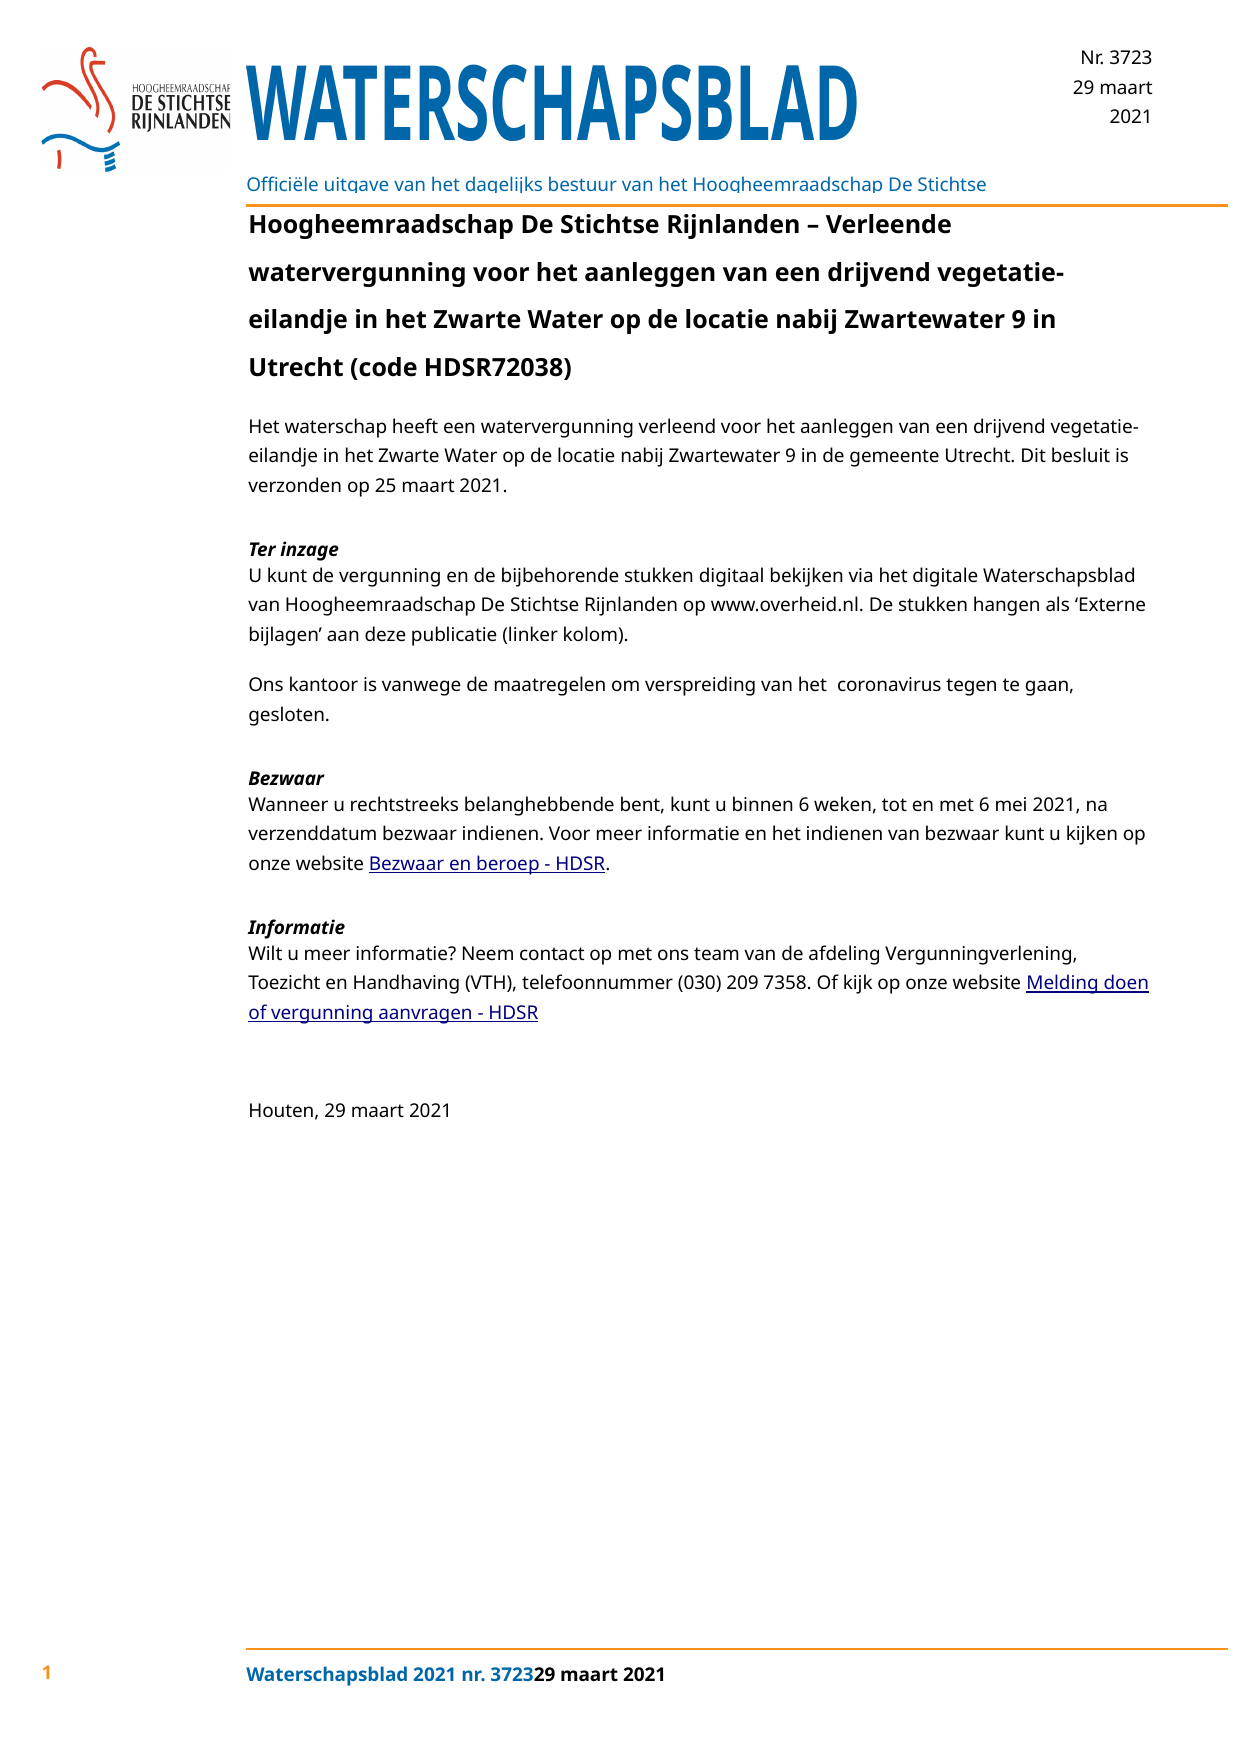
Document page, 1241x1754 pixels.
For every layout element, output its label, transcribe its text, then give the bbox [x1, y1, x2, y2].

text Hoogheemraadschap De Stichtse Rijnlanden – Verleende watervergunning voor het aanleggen van een drijvend vegetatie-eilandje in het Zwarte Water op de locatie nabij Zwartewater 9 in Utrecht (code HDSR72038) [248, 207, 1152, 384]
text Informatie [248, 914, 1152, 940]
text Ons kantoor is vanwege de maatregelen om verspreiding van het coronavirus tegen te gaan, gesloten. [248, 672, 1152, 727]
text Wanneer u rechtstreeks belanghebbende bent, kunt u binnen 6 weken, tot en met 6 mei 2021, na verzenddatum bezwaar indienen. Voor meer informatie en het indienen van bezwaar kunt u kijken op onze website Bezwaar en beroep - HDSR. [248, 791, 1152, 876]
text Houten, 29 maart 2021 [248, 1097, 1152, 1123]
text U kunt de vergunning en de bijbehorende stukken digitaal bekijken via het digitale Waterschapsblad van Hoogheemraadschap De Stichtse Rijnlanden op www.overheid.nl. De stukken hangen als ‘Externe bijlagen’ aan deze publicatie (linker kolom). [248, 562, 1152, 647]
text Ter inzage [248, 536, 1152, 562]
picture [41, 47, 231, 172]
text Bezwaar [248, 765, 1152, 791]
text Wilt u meer informatie? Neem contact op met ons team van de afdeling Vergunningverlening, Toezicht en Handhaving (VTH), telefoonnummer (030) 209 7358. Of kijk op onze website Melding doen of vergunning aanvragen - HDSR [248, 940, 1152, 1024]
text Het waterschap heeft een watervergunning verleend voor het aanleggen van een drijvend vegetatie-eilandje in het Zwarte Water op de locatie nabij Zwartewater 9 in de gemeente Utrecht. Dit besluit is verzonden op 25 maart 2021. [248, 413, 1152, 498]
